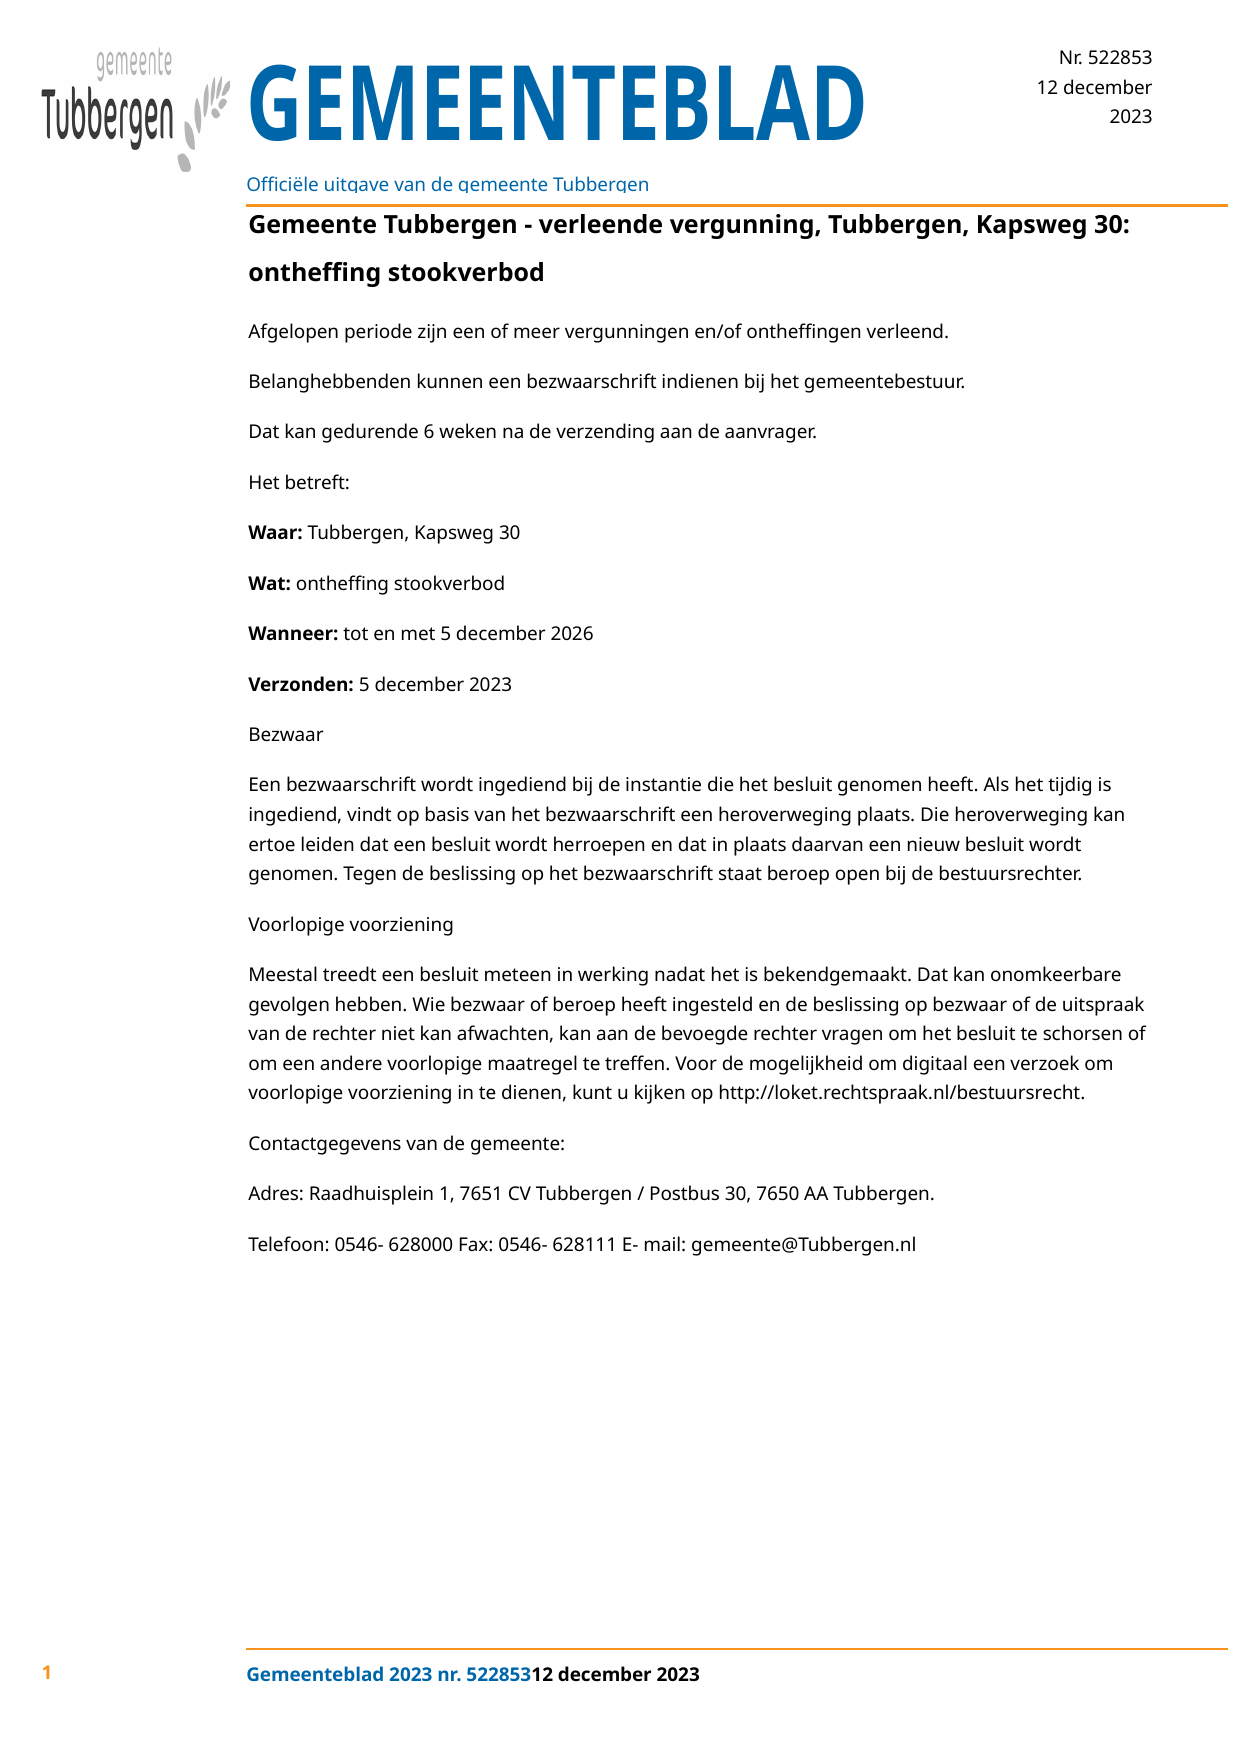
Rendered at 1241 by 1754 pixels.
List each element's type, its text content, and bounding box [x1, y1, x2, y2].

text Telefoon: 0546- 628000 Fax: 0546- 628111 E- mail: gemeente@Tubbergen.nl [248, 1231, 1152, 1257]
text Verzonden: 5 december 2023 [248, 671, 1152, 697]
text Wat: ontheffing stookverbod [248, 570, 1152, 596]
text Gemeente Tubbergen - verleende vergunning, Tubbergen, Kapsweg 30: ontheffing stookverbod [248, 207, 1152, 288]
text Waar: Tubbergen, Kapsweg 30 [248, 519, 1152, 545]
text Bezwaar [248, 721, 1152, 747]
text Belanghebbenden kunnen een bezwaarschrift indienen bij het gemeentebestuur. [248, 368, 1152, 394]
text Afgelopen periode zijn een of meer vergunningen en/of ontheffingen verleend. [248, 318, 1152, 344]
picture [41, 47, 231, 172]
text Adres: Raadhuisplein 1, 7651 CV Tubbergen / Postbus 30, 7650 AA Tubbergen. [248, 1180, 1152, 1206]
text Meestal treedt een besluit meteen in werking nadat het is bekendgemaakt. Dat kan onomkeerbare gevolgen hebben. Wie bezwaar of beroep heeft ingesteld en de beslissing op bezwaar of de uitspraak van de rechter niet kan afwachten, kan aan de bevoegde rechter vragen om het besluit te schorsen of om een andere voorlopige maatregel te treffen. Voor de mogelijkheid om digitaal een verzoek om voorlopige voorziening in te dienen, kunt u kijken op http://loket.rechtspraak.nl/bestuursrecht. [248, 961, 1152, 1105]
text Dat kan gedurende 6 weken na de verzending aan de aanvrager. [248, 419, 1152, 444]
text Wanneer: tot en met 5 december 2026 [248, 620, 1152, 646]
text Een bezwaarschrift wordt ingediend bij de instantie die het besluit genomen heeft. Als het tijdig is ingediend, vindt op basis van het bezwaarschrift een heroverweging plaats. Die heroverweging kan ertoe leiden dat een besluit wordt herroepen en dat in plaats daarvan een nieuw besluit wordt genomen. Tegen de beslissing op het bezwaarschrift staat beroep open bij de bestuursrechter. [248, 772, 1152, 886]
text Contactgegevens van de gemeente: [248, 1130, 1152, 1156]
text Voorlopige voorziening [248, 911, 1152, 937]
text Het betreft: [248, 469, 1152, 495]
